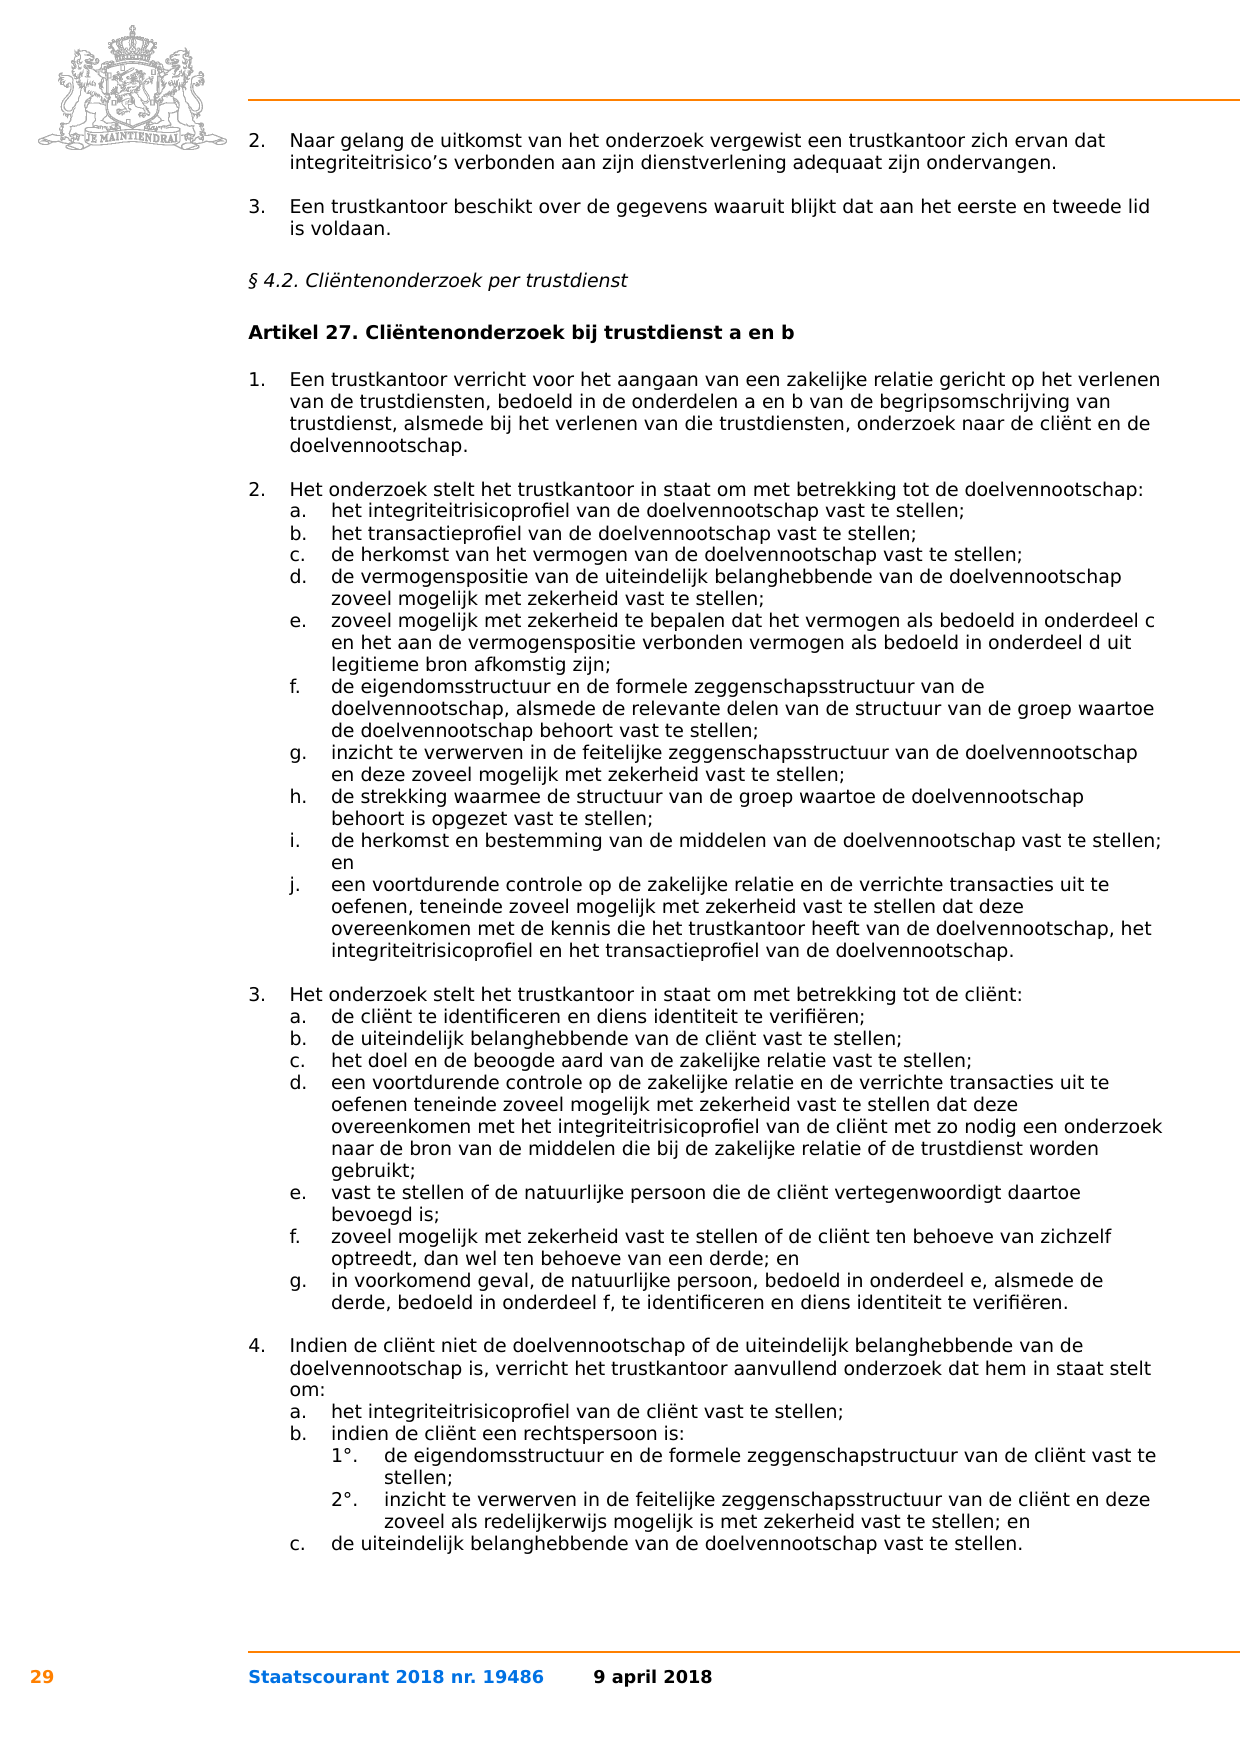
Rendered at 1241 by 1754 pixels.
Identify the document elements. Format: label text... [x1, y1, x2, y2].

text c. de herkomst van het vermogen van de doelvennootschap vast te stellen; [289, 544, 1163, 566]
text 3. Het onderzoek stelt het trustkantoor in staat om met betrekking tot de cliënt: [248, 984, 1163, 1006]
text 3. Een trustkantoor beschikt over de gegevens waaruit blijkt dat aan het eerste en tweede lid is voldaan. [248, 196, 1163, 240]
text e. zoveel mogelijk met zekerheid te bepalen dat het vermogen als bedoeld in onderdeel c en het aan de vermogenspositie verbonden vermogen als bedoeld in onderdeel d uit legitieme bron afkomstig zijn; [289, 610, 1163, 676]
text f. zoveel mogelijk met zekerheid vast te stellen of de cliënt ten behoeve van zichzelf optreedt, dan wel ten behoeve van een derde; en [289, 1226, 1163, 1269]
subtitle Artikel 27. Cliëntenonderzoek bij trustdienst a en b [248, 322, 1163, 344]
text e. vast te stellen of de natuurlijke persoon die de cliënt vertegenwoordigt daartoe bevoegd is; [289, 1182, 1163, 1226]
text j. een voortdurende controle op de zakelijke relatie en de verrichte transacties uit te oefenen, teneinde zoveel mogelijk met zekerheid vast te stellen dat deze overeenkomen met de kennis die het trustkantoor heeft van de doelvennootschap, het integriteitrisicoprofiel en het transactieprofiel van de doelvennootschap. [289, 874, 1163, 962]
text a. het integriteitrisicoprofiel van de doelvennootschap vast te stellen; [289, 500, 1163, 522]
text b. indien de cliënt een rechtspersoon is: [289, 1423, 1163, 1445]
text 1°. de eigendomsstructuur en de formele zeggenschapstructuur van de cliënt vast te stellen; [331, 1445, 1163, 1489]
text 2. Het onderzoek stelt het trustkantoor in staat om met betrekking tot de doelvennootschap: [248, 478, 1163, 500]
text a. de cliënt te identificeren en diens identiteit te verifiëren; [289, 1006, 1163, 1028]
picture [38, 25, 227, 150]
text d. een voortdurende controle op de zakelijke relatie en de verrichte transacties uit te oefenen teneinde zoveel mogelijk met zekerheid vast te stellen dat deze overeenkomen met het integriteitrisicoprofiel van de cliënt met zo nodig een onderzoek naar de bron van de middelen die bij de zakelijke relatie of de trustdienst worden gebruikt; [289, 1072, 1163, 1182]
text 2. Naar gelang de uitkomst van het onderzoek vergewist een trustkantoor zich ervan dat integriteitrisico’s verbonden aan zijn dienstverlening adequaat zijn ondervangen. [248, 130, 1163, 174]
text 2°. inzicht te verwerven in de feitelijke zeggenschapsstructuur van de cliënt en deze zoveel als redelijkerwijs mogelijk is met zekerheid vast te stellen; en [331, 1489, 1163, 1533]
text f. de eigendomsstructuur en de formele zeggenschapsstructuur van de doelvennootschap, alsmede de relevante delen van de structuur van de groep waartoe de doelvennootschap behoort vast te stellen; [289, 676, 1163, 742]
text d. de vermogenspositie van de uiteindelijk belanghebbende van de doelvennootschap zoveel mogelijk met zekerheid vast te stellen; [289, 566, 1163, 610]
text h. de strekking waarmee de structuur van de groep waartoe de doelvennootschap behoort is opgezet vast te stellen; [289, 786, 1163, 830]
text b. de uiteindelijk belanghebbende van de cliënt vast te stellen; [289, 1028, 1163, 1050]
text c. het doel en de beoogde aard van de zakelijke relatie vast te stellen; [289, 1050, 1163, 1072]
text c. de uiteindelijk belanghebbende van de doelvennootschap vast te stellen. [289, 1533, 1163, 1555]
text 1. Een trustkantoor verricht voor het aangaan van een zakelijke relatie gericht op het verlenen van de trustdiensten, bedoeld in de onderdelen a en b van de begripsomschrijving van trustdienst, alsmede bij het verlenen van die trustdiensten, onderzoek naar de cliënt en de doelvennootschap. [248, 369, 1163, 457]
text b. het transactieprofiel van de doelvennootschap vast te stellen; [289, 522, 1163, 544]
subtitle § 4.2. Cliëntenonderzoek per trustdienst [248, 270, 1163, 292]
text 4. Indien de cliënt niet de doelvennootschap of de uiteindelijk belanghebbende van de doelvennootschap is, verricht het trustkantoor aanvullend onderzoek dat hem in staat stelt om: [248, 1335, 1163, 1401]
text i. de herkomst en bestemming van de middelen van de doelvennootschap vast te stellen; en [289, 830, 1163, 874]
text g. in voorkomend geval, de natuurlijke persoon, bedoeld in onderdeel e, alsmede de derde, bedoeld in onderdeel f, te identificeren en diens identiteit te verifiëren. [289, 1269, 1163, 1313]
text g. inzicht te verwerven in de feitelijke zeggenschapsstructuur van de doelvennootschap en deze zoveel mogelijk met zekerheid vast te stellen; [289, 742, 1163, 786]
text a. het integriteitrisicoprofiel van de cliënt vast te stellen; [289, 1401, 1163, 1423]
